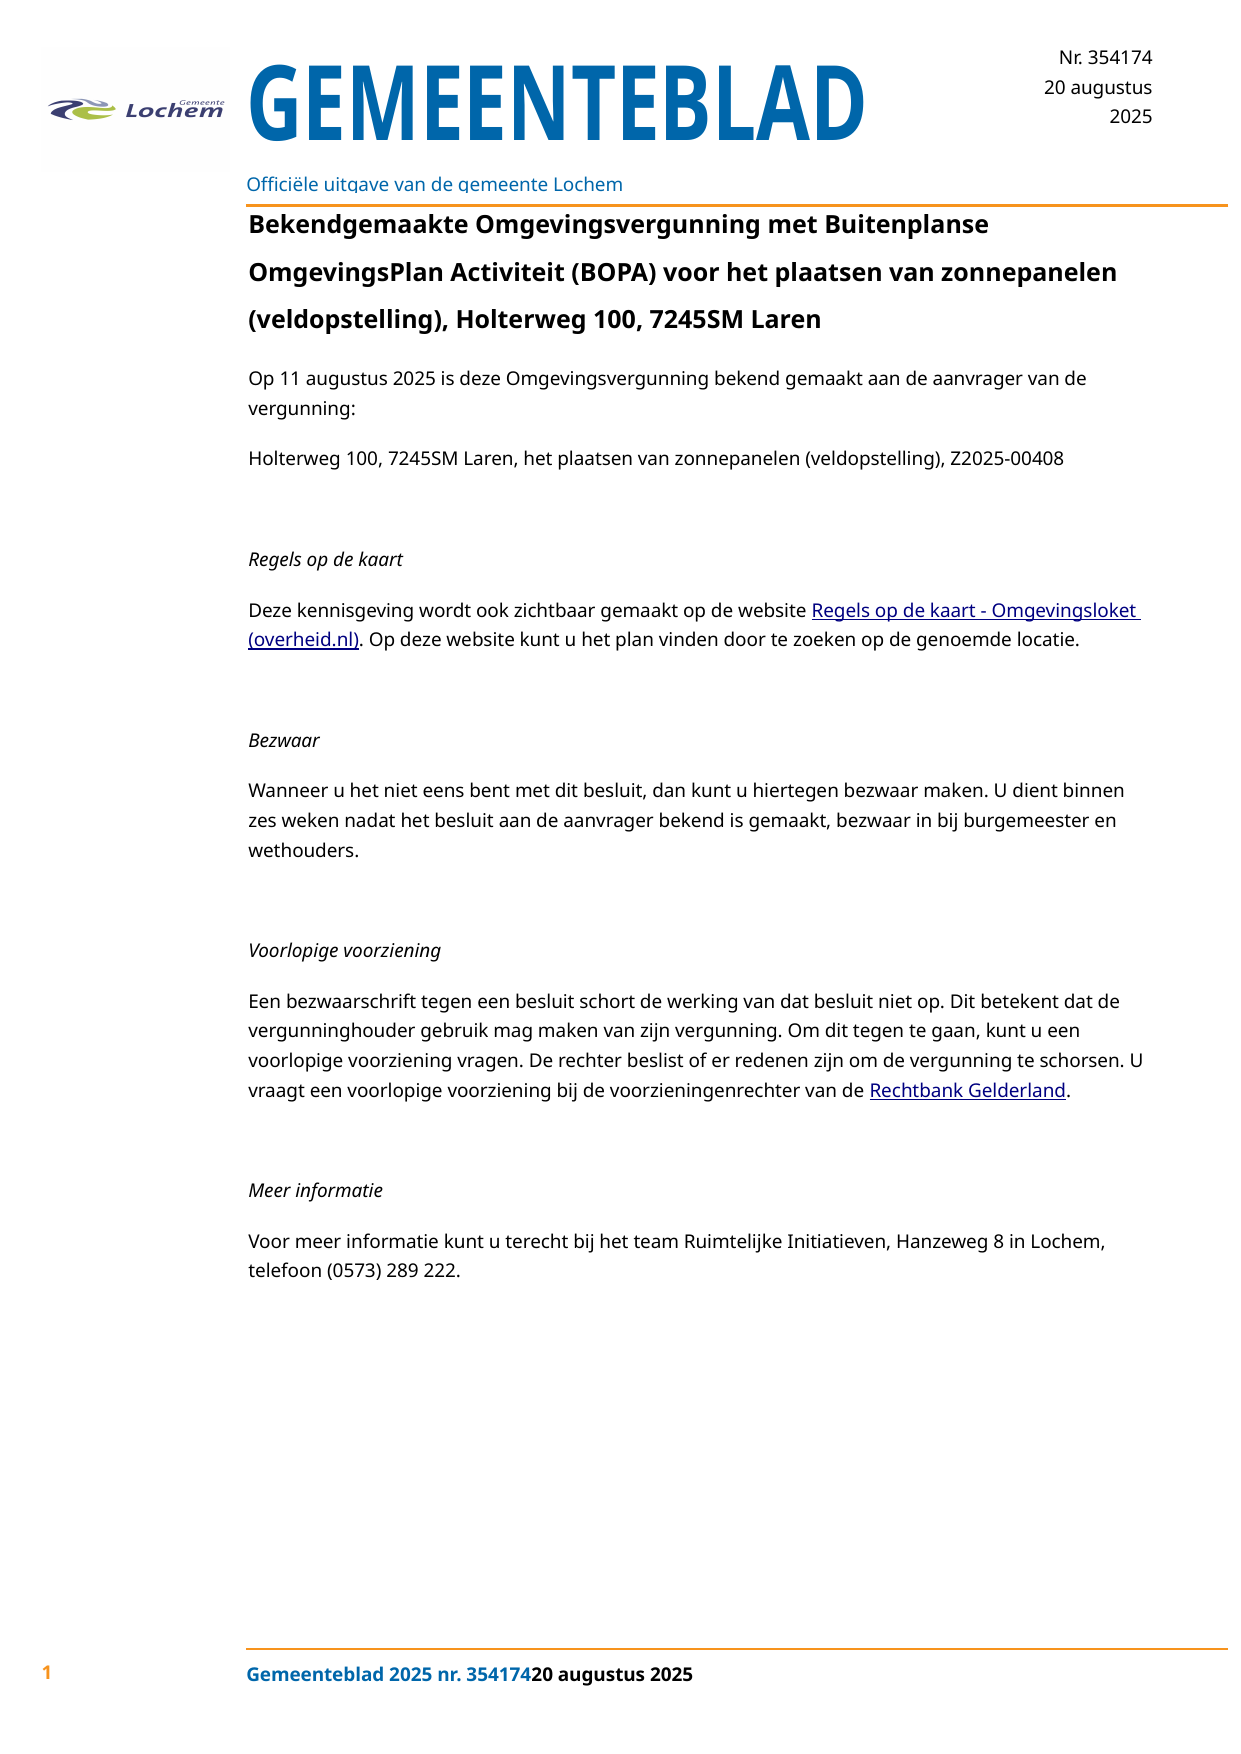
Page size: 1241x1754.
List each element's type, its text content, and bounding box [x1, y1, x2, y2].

text Regels op de kaart [248, 546, 1152, 572]
text Holterweg 100, 7245SM Laren, het plaatsen van zonnepanelen (veldopstelling), Z2025-00408 [248, 446, 1152, 471]
text Deze kennisgeving wordt ook zichtbaar gemaakt op de website Regels op de kaart - Omgevingsloket (overheid.nl). Op deze website kunt u het plan vinden door te zoeken op de genoemde locatie. [248, 597, 1152, 652]
text Wanneer u het niet eens bent met dit besluit, dan kunt u hiertegen bezwaar maken. U dient binnen zes weken nadat het besluit aan de aanvrager bekend is gemaakt, bezwaar in bij burgemeester en wethouders. [248, 778, 1152, 862]
text Op 11 augustus 2025 is deze Omgevingsvergunning bekend gemaakt aan de aanvrager van de vergunning: [248, 366, 1152, 421]
text Bezwaar [248, 727, 1152, 753]
text Meer informatie [248, 1178, 1152, 1203]
text Bekendgemaakte Omgevingsvergunning met Buitenplanse OmgevingsPlan Activiteit (BOPA) voor het plaatsen van zonnepanelen (veldopstelling), Holterweg 100, 7245SM Laren [248, 207, 1152, 336]
text Voor meer informatie kunt u terecht bij het team Ruimtelijke Initiatieven, Hanzeweg 8 in Lochem, telefoon (0573) 289 222. [248, 1228, 1152, 1283]
text Een bezwaarschrift tegen een besluit schort de werking van dat besluit niet op. Dit betekent dat de vergunninghouder gebruik mag maken van zijn vergunning. Om dit tegen te gaan, kunt u een voorlopige voorziening vragen. De rechter beslist of er redenen zijn om de vergunning te schorsen. U vraagt een voorlopige voorziening bij de voorzieningenrechter van de Rechtbank Gelderland. [248, 988, 1152, 1102]
picture [41, 47, 231, 172]
text Voorlopige voorziening [248, 938, 1152, 963]
